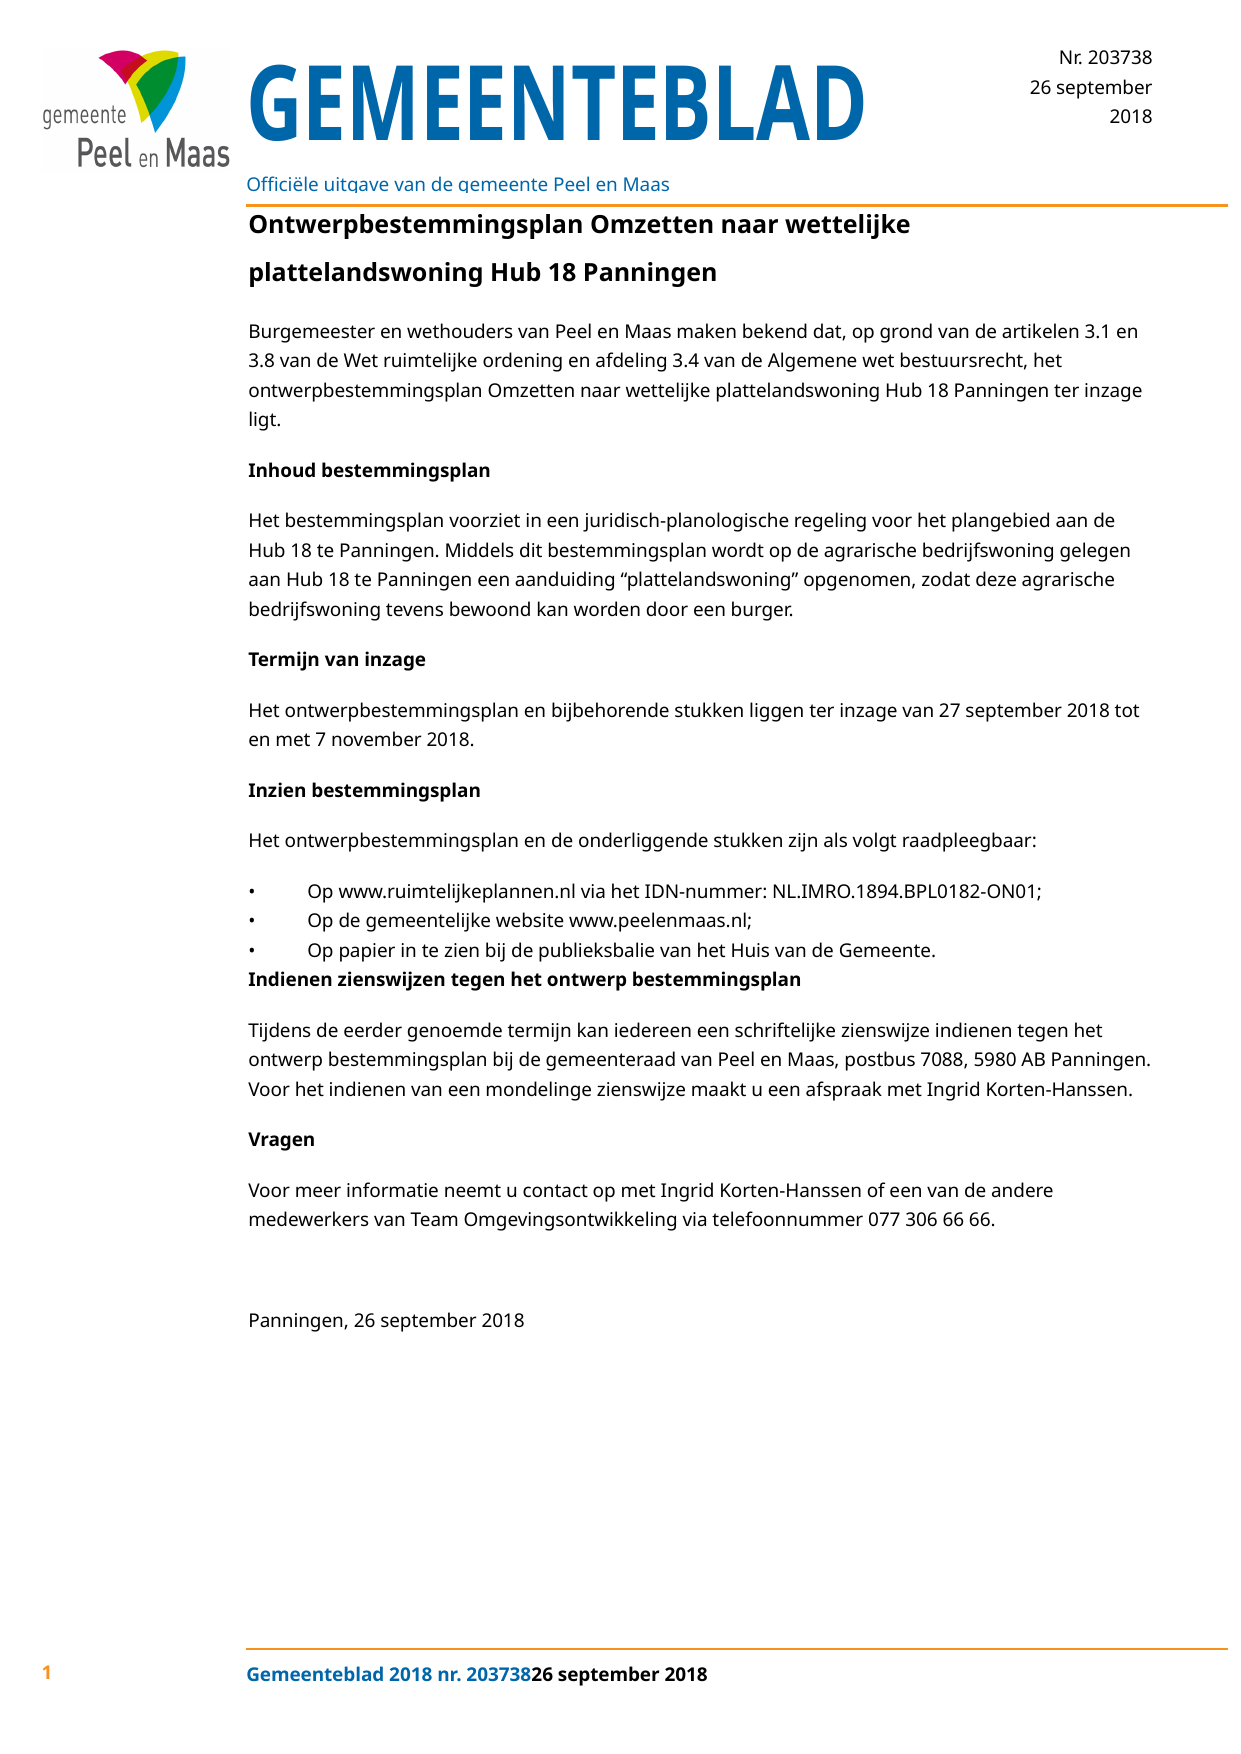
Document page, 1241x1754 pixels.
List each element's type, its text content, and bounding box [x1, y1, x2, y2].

text Ontwerpbestemmingsplan Omzetten naar wettelijke plattelandswoning Hub 18 Panningen [248, 207, 1152, 288]
list Op www.ruimtelijkeplannen.nl via het IDN-nummer: NL.IMRO.1894.BPL0182-ON01; [248, 878, 1152, 904]
text Burgemeester en wethouders van Peel en Maas maken bekend dat, op grond van de artikelen 3.1 en 3.8 van de Wet ruimtelijke ordening en afdeling 3.4 van de Algemene wet bestuursrecht, het ontwerpbestemmingsplan Omzetten naar wettelijke plattelandswoning Hub 18 Panningen ter inzage ligt. [248, 318, 1152, 432]
text Termijn van inzage [248, 647, 1152, 672]
text Het ontwerpbestemmingsplan en bijbehorende stukken liggen ter inzage van 27 september 2018 tot en met 7 november 2018. [248, 697, 1152, 752]
text Inzien bestemmingsplan [248, 777, 1152, 803]
list Op de gemeentelijke website www.peelenmaas.nl; [248, 907, 1152, 933]
text Het bestemmingsplan voorziet in een juridisch-planologische regeling voor het plangebied aan de Hub 18 te Panningen. Middels dit bestemmingsplan wordt op de agrarische bedrijfswoning gelegen aan Hub 18 te Panningen een aanduiding “plattelandswoning” opgenomen, zodat deze agrarische bedrijfswoning tevens bewoond kan worden door een burger. [248, 507, 1152, 622]
text Vragen [248, 1127, 1152, 1152]
text Indienen zienswijzen tegen het ontwerp bestemmingsplan [248, 967, 1152, 992]
text Panningen, 26 september 2018 [248, 1307, 1152, 1333]
text Tijdens de eerder genoemde termijn kan iedereen een schriftelijke zienswijze indienen tegen het ontwerp bestemmingsplan bij de gemeenteraad van Peel en Maas, postbus 7088, 5980 AB Panningen. Voor het indienen van een mondelinge zienswijze maakt u een afspraak met Ingrid Korten-Hanssen. [248, 1017, 1152, 1102]
list Op papier in te zien bij de publieksbalie van het Huis van de Gemeente. [248, 937, 1152, 963]
text Inhoud bestemmingsplan [248, 457, 1152, 483]
picture [41, 47, 231, 172]
text Voor meer informatie neemt u contact op met Ingrid Korten-Hanssen of een van de andere medewerkers van Team Omgevingsontwikkeling via telefoonnummer 077 306 66 66. [248, 1177, 1152, 1232]
text Het ontwerpbestemmingsplan en de onderliggende stukken zijn als volgt raadpleegbaar: [248, 827, 1152, 853]
